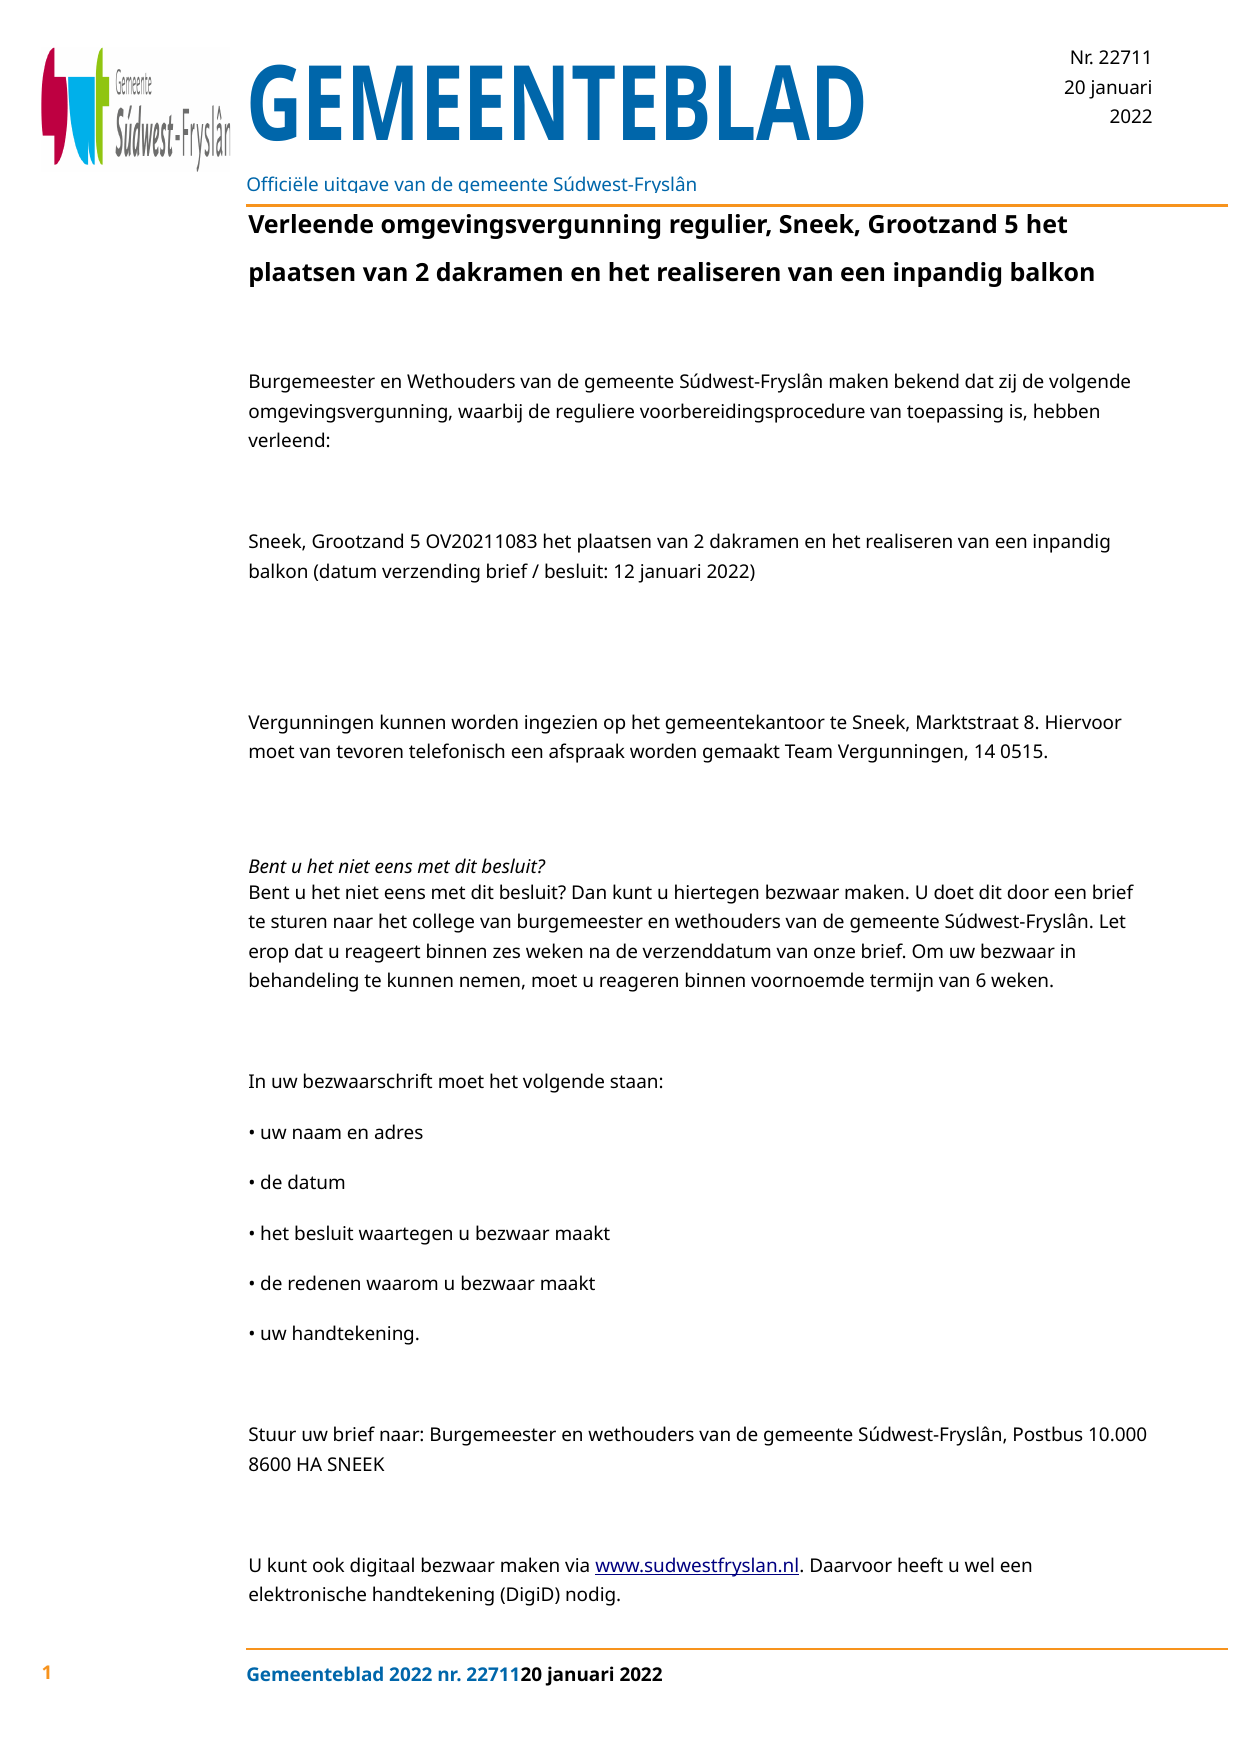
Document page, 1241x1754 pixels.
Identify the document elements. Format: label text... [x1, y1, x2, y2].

text U kunt ook digitaal bezwaar maken via www.sudwestfryslan.nl. Daarvoor heeft u wel een elektronische handtekening (DigiD) nodig. [248, 1552, 1152, 1607]
text Sneek, Grootzand 5 OV20211083 het plaatsen van 2 dakramen en het realiseren van een inpandig balkon (datum verzending brief / besluit: 12 januari 2022) [248, 528, 1152, 584]
picture [41, 47, 231, 172]
text Verleende omgevingsvergunning regulier, Sneek, Grootzand 5 het plaatsen van 2 dakramen en het realiseren van een inpandig balkon [248, 207, 1152, 288]
text In uw bezwaarschrift moet het volgende staan: [248, 1068, 1152, 1094]
text • uw naam en adres [248, 1119, 1152, 1144]
text Vergunningen kunnen worden ingezien op het gemeentekantoor te Sneek, Marktstraat 8. Hiervoor moet van tevoren telefonisch een afspraak worden gemaakt Team Vergunningen, 14 0515. [248, 709, 1152, 764]
text • de datum [248, 1169, 1152, 1195]
text Stuur uw brief naar: Burgemeester en wethouders van de gemeente Súdwest-Fryslân, Postbus 10.000 8600 HA SNEEK [248, 1421, 1152, 1477]
text • de redenen waarom u bezwaar maakt [248, 1270, 1152, 1296]
text Bent u het niet eens met dit besluit? Dan kunt u hiertegen bezwaar maken. U doet dit door een brief te sturen naar het college van burgemeester en wethouders van de gemeente Súdwest-Fryslân. Let erop dat u reageert binnen zes weken na de verzenddatum van onze brief. Om uw bezwaar in behandeling te kunnen nemen, moet u reageren binnen voornoemde termijn van 6 weken. [248, 879, 1152, 993]
text Burgemeester en Wethouders van de gemeente Súdwest-Fryslân maken bekend dat zij de volgende omgevingsvergunning, waarbij de reguliere voorbereidingsprocedure van toepassing is, hebben verleend: [248, 368, 1152, 453]
text Bent u het niet eens met dit besluit? [248, 853, 1152, 879]
text • het besluit waartegen u bezwaar maakt [248, 1220, 1152, 1245]
text • uw handtekening. [248, 1321, 1152, 1346]
